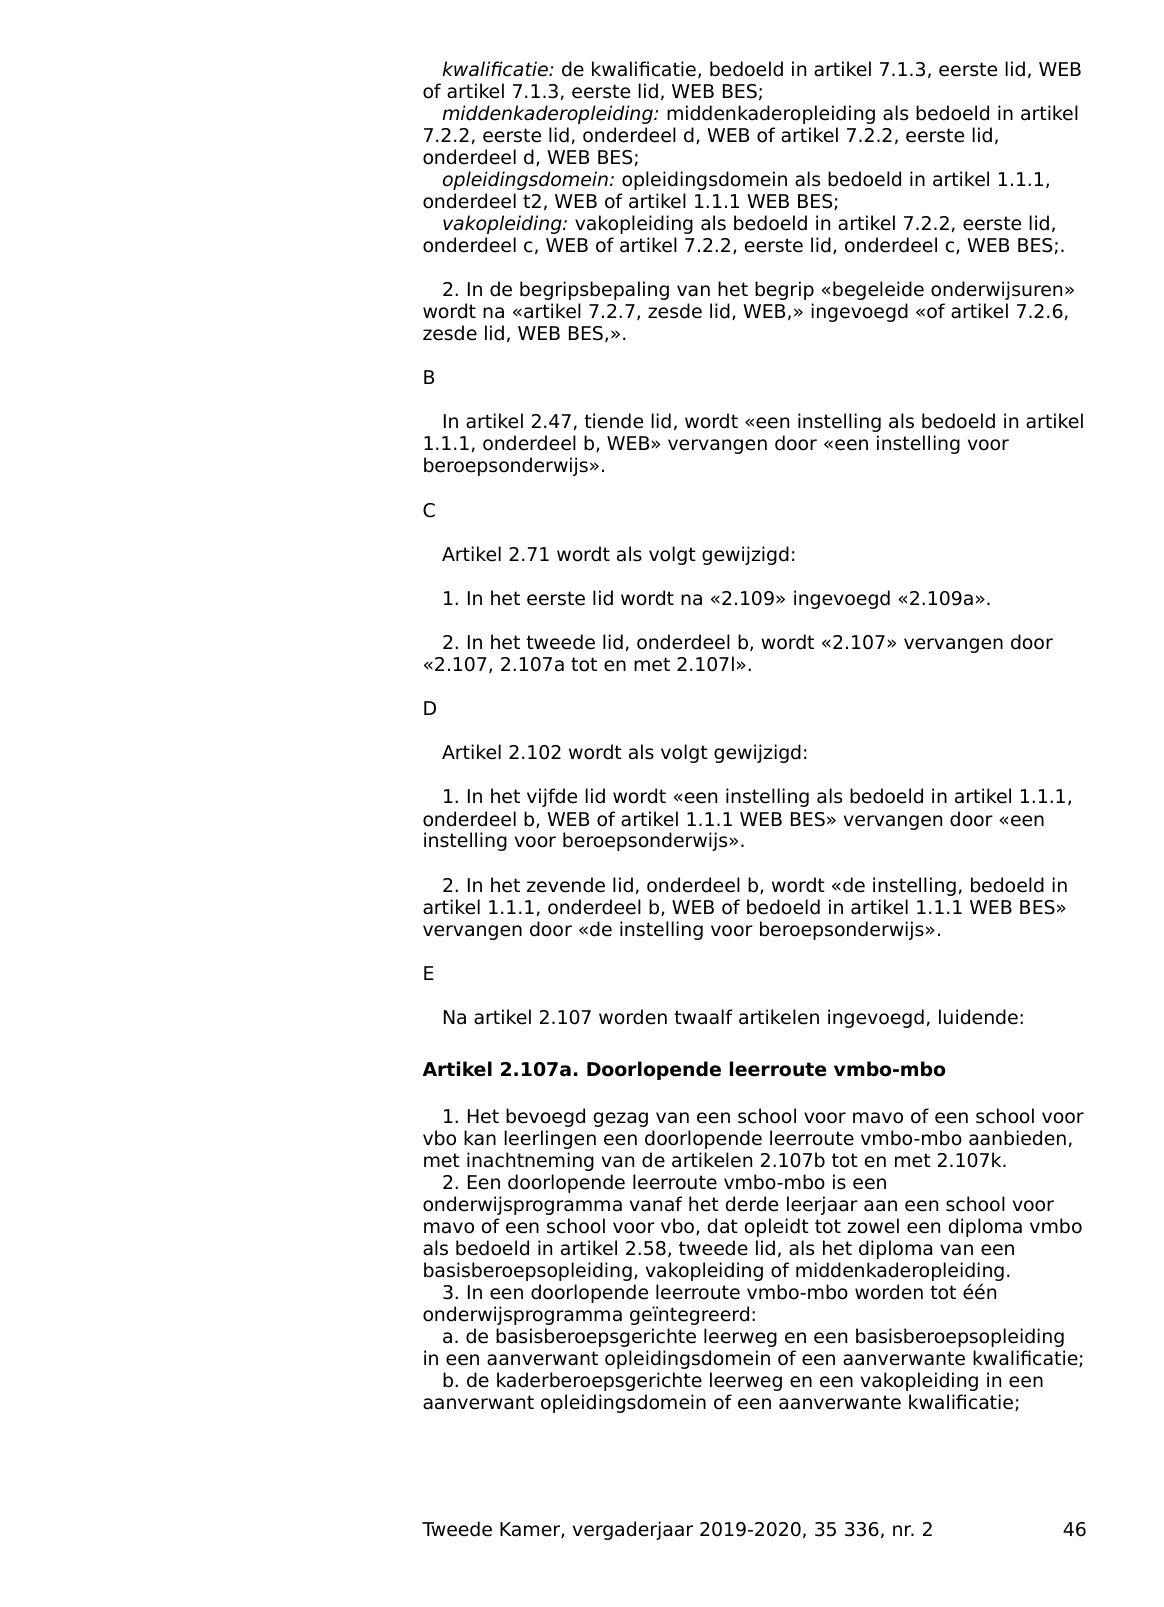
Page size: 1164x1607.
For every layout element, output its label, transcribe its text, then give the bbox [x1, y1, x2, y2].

text a. de basisberoepsgerichte leerweg en een basisberoepsopleiding in een aanverwant opleidingsdomein of een aanverwante kwalificatie; [422, 1326, 1087, 1369]
text 1. In het eerste lid wordt na «2.109» ingevoegd «2.109a». [422, 588, 1087, 610]
text Artikel 2.102 wordt als volgt gewijzigd: [422, 742, 1087, 764]
text vakopleiding: vakopleiding als bedoeld in artikel 7.2.2, eerste lid, onderdeel c, WEB of artikel 7.2.2, eerste lid, onderdeel c, WEB BES;. [422, 213, 1087, 257]
text 1. Het bevoegd gezag van een school voor mavo of een school voor vbo kan leerlingen een doorlopende leerroute vmbo-mbo aanbieden, met inachtneming van de artikelen 2.107b tot en met 2.107k. [422, 1106, 1087, 1172]
text middenkaderopleiding: middenkaderopleiding als bedoeld in artikel 7.2.2, eerste lid, onderdeel d, WEB of artikel 7.2.2, eerste lid, onderdeel d, WEB BES; [422, 103, 1087, 169]
text In artikel 2.47, tiende lid, wordt «een instelling als bedoeld in artikel 1.1.1, onderdeel b, WEB» vervangen door «een instelling voor beroepsonderwijs». [422, 411, 1087, 477]
text C [422, 499, 1087, 521]
text Artikel 2.71 wordt als volgt gewijzigd: [422, 544, 1087, 566]
text kwalificatie: de kwalificatie, bedoeld in artikel 7.1.3, eerste lid, WEB of artikel 7.1.3, eerste lid, WEB BES; [422, 59, 1087, 103]
text 3. In een doorlopende leerroute vmbo-mbo worden tot één onderwijsprogramma geïntegreerd: [422, 1282, 1087, 1326]
text b. de kaderberoepsgerichte leerweg en een vakopleiding in een aanverwant opleidingsdomein of een aanverwante kwalificatie; [422, 1369, 1087, 1413]
text 2. In het zevende lid, onderdeel b, wordt «de instelling, bedoeld in artikel 1.1.1, onderdeel b, WEB of bedoeld in artikel 1.1.1 WEB BES» vervangen door «de instelling voor beroepsonderwijs». [422, 874, 1087, 941]
text B [422, 367, 1087, 389]
text Na artikel 2.107 worden twaalf artikelen ingevoegd, luidende: [422, 1007, 1087, 1029]
text D [422, 698, 1087, 720]
text opleidingsdomein: opleidingsdomein als bedoeld in artikel 1.1.1, onderdeel t2, WEB of artikel 1.1.1 WEB BES; [422, 169, 1087, 213]
text 2. In het tweede lid, onderdeel b, wordt «2.107» vervangen door «2.107, 2.107a tot en met 2.107l». [422, 632, 1087, 676]
text E [422, 963, 1087, 985]
text 2. Een doorlopende leerroute vmbo-mbo is een onderwijsprogramma vanaf het derde leerjaar aan een school voor mavo of een school voor vbo, dat opleidt tot zowel een diploma vmbo als bedoeld in artikel 2.58, tweede lid, als het diploma van een basisberoepsopleiding, vakopleiding of middenkaderopleiding. [422, 1172, 1087, 1282]
subtitle Artikel 2.107a. Doorlopende leerroute vmbo-mbo [422, 1059, 1087, 1081]
text 2. In de begripsbepaling van het begrip «begeleide onderwijsuren» wordt na «artikel 7.2.7, zesde lid, WEB,» ingevoegd «of artikel 7.2.6, zesde lid, WEB BES,». [422, 279, 1087, 345]
text 1. In het vijfde lid wordt «een instelling als bedoeld in artikel 1.1.1, onderdeel b, WEB of artikel 1.1.1 WEB BES» vervangen door «een instelling voor beroepsonderwijs». [422, 786, 1087, 852]
